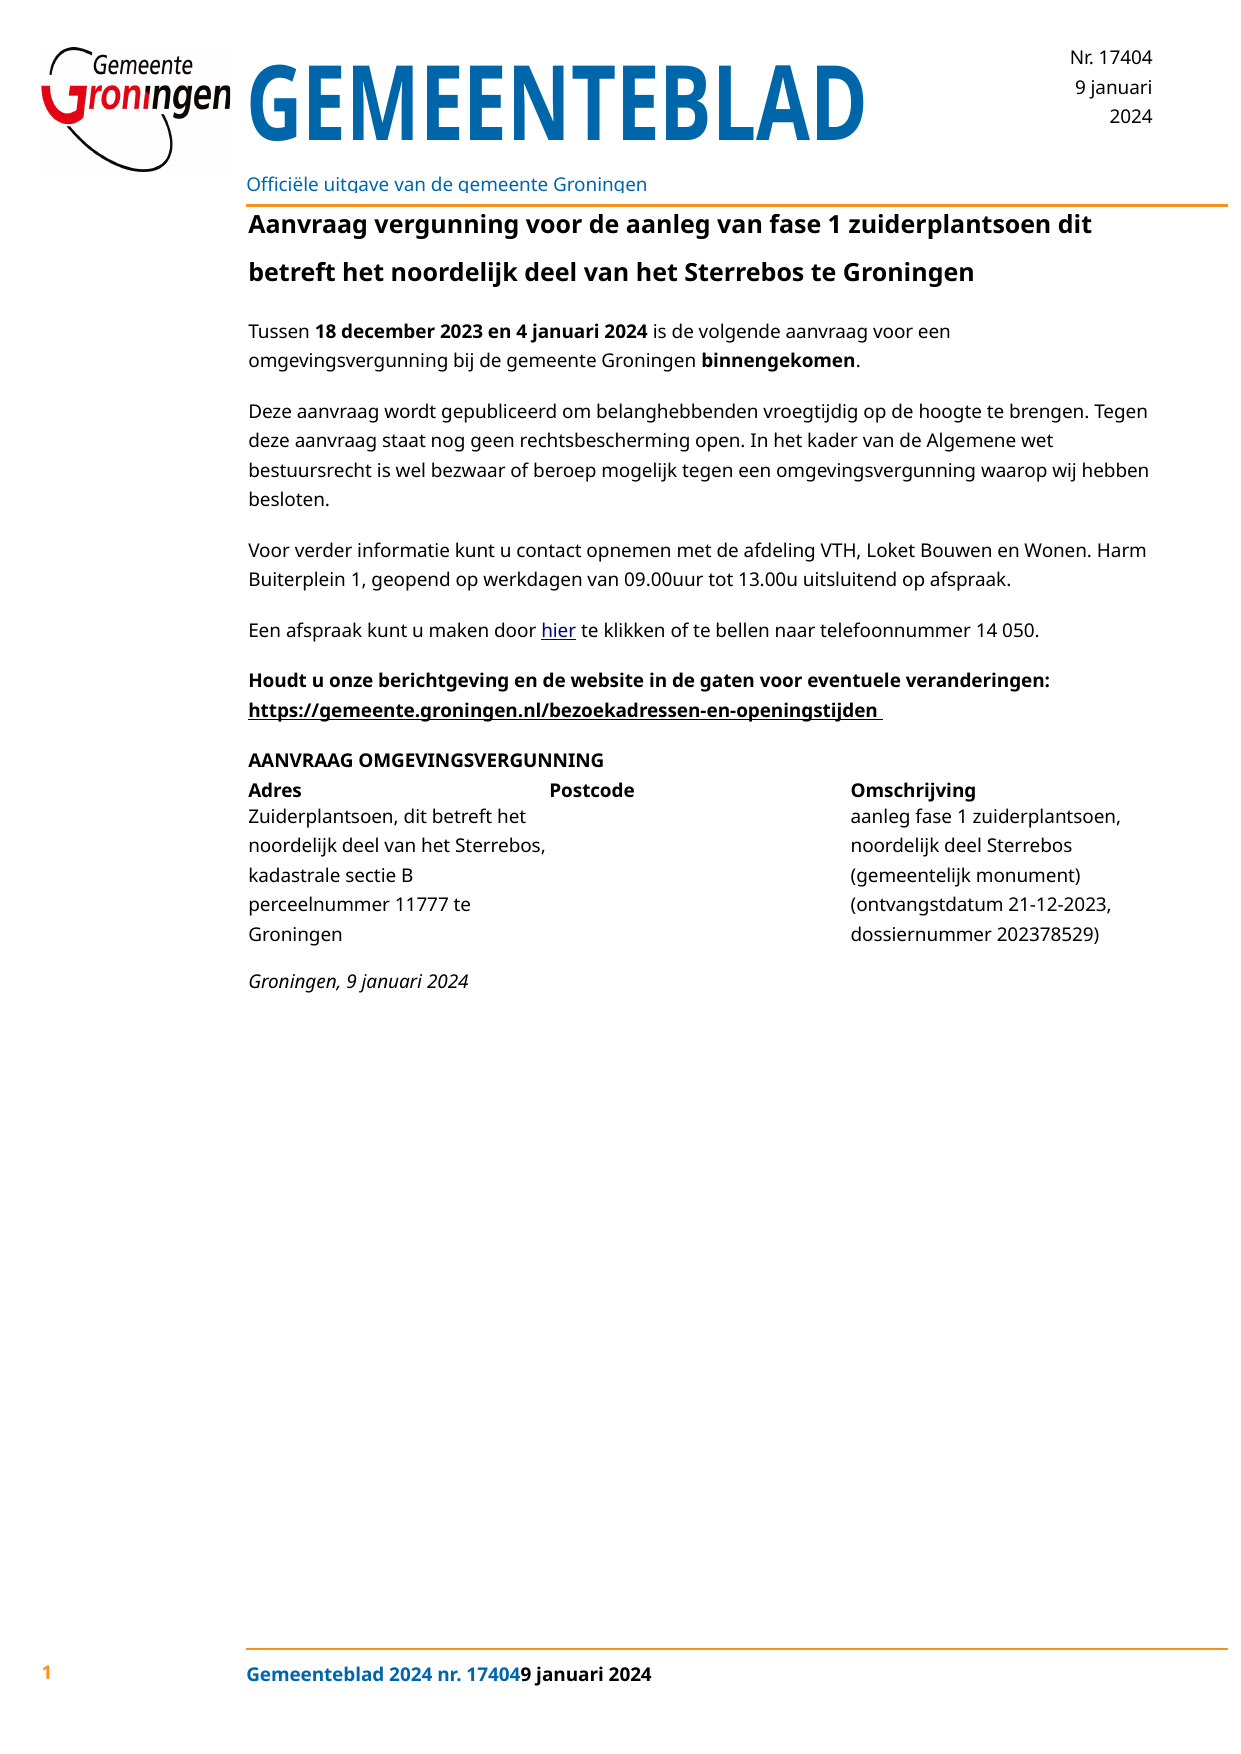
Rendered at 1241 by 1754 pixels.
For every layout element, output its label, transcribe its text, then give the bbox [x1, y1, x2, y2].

table_header Adres [248, 777, 549, 803]
table_cell Zuiderplantsoen, dit betreft het noordelijk deel van het Sterrebos, kadastrale sectie B perceelnummer 11777 te Groningen [248, 803, 549, 947]
text Groningen, 9 januari 2024 [248, 968, 1152, 994]
picture [41, 47, 231, 172]
text Deze aanvraag wordt gepubliceerd om belanghebbenden vroegtijdig op de hoogte te brengen. Tegen deze aanvraag staat nog geen rechtsbescherming open. In het kader van de Algemene wet bestuursrecht is wel bezwaar of beroep mogelijk tegen een omgevingsvergunning waarop wij hebben besloten. [248, 398, 1152, 512]
table_header Omschrijving [850, 777, 1152, 803]
text Een afspraak kunt u maken door hier te klikken of te bellen naar telefoonnummer 14 050. [248, 617, 1152, 643]
table_cell [549, 803, 850, 947]
text Tussen 18 december 2023 en 4 januari 2024 is de volgende aanvraag voor een omgevingsvergunning bij de gemeente Groningen binnengekomen. [248, 318, 1152, 373]
text Voor verder informatie kunt u contact opnemen met de afdeling VTH, Loket Bouwen en Wonen. Harm Buiterplein 1, geopend op werkdagen van 09.00uur tot 13.00u uitsluitend op afspraak. [248, 537, 1152, 592]
text Aanvraag vergunning voor de aanleg van fase 1 zuiderplantsoen dit betreft het noordelijk deel van het Sterrebos te Groningen [248, 207, 1152, 288]
table_cell aanleg fase 1 zuiderplantsoen, noordelijk deel Sterrebos (gemeentelijk monument) (ontvangstdatum 21-12-2023, dossiernummer 202378529) [850, 803, 1152, 947]
text Houdt u onze berichtgeving en de website in de gaten voor eventuele veranderingen: https://gemeente.groningen.nl/bezoekadressen-en-openingstijden [248, 667, 1152, 723]
table_header Postcode [549, 777, 850, 803]
text AANVRAAG OMGEVINGSVERGUNNING [248, 747, 1152, 773]
